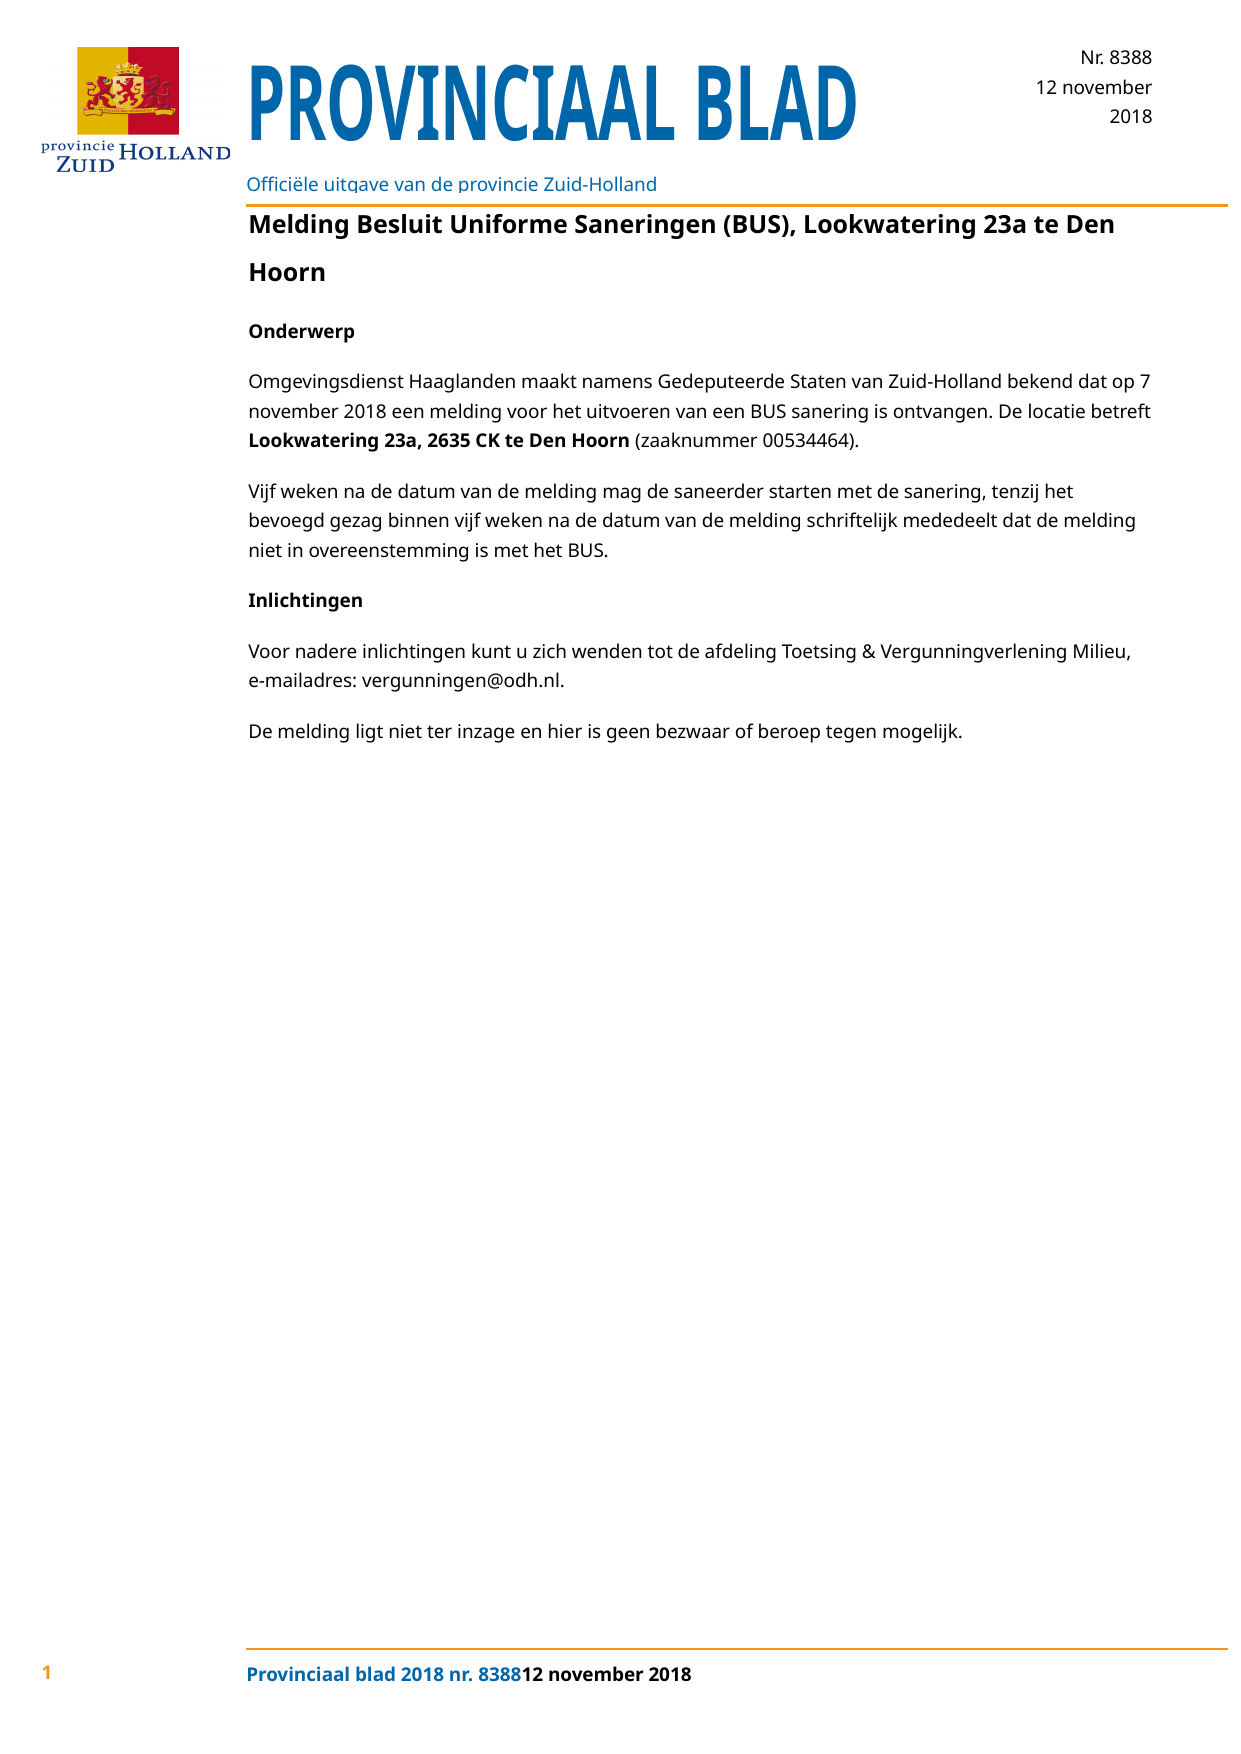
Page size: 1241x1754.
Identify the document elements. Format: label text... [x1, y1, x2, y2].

text Voor nadere inlichtingen kunt u zich wenden tot de afdeling Toetsing & Vergunningverlening Milieu, e-mailadres: vergunningen@odh.nl. [248, 638, 1152, 693]
text Inlichtingen [248, 587, 1152, 613]
text De melding ligt niet ter inzage en hier is geen bezwaar of beroep tegen mogelijk. [248, 718, 1152, 744]
text Onderwerp [248, 318, 1152, 344]
text Melding Besluit Uniforme Saneringen (BUS), Lookwatering 23a te Den Hoorn [248, 207, 1152, 288]
text Omgevingsdienst Haaglanden maakt namens Gedeputeerde Staten van Zuid-Holland bekend dat op 7 november 2018 een melding voor het uitvoeren van een BUS sanering is ontvangen. De locatie betreft Lookwatering 23a, 2635 CK te Den Hoorn (zaaknummer 00534464). [248, 368, 1152, 453]
picture [41, 47, 231, 172]
text Vijf weken na de datum van de melding mag de saneerder starten met de sanering, tenzij het bevoegd gezag binnen vijf weken na de datum van de melding schriftelijk mededeelt dat de melding niet in overeenstemming is met het BUS. [248, 478, 1152, 563]
